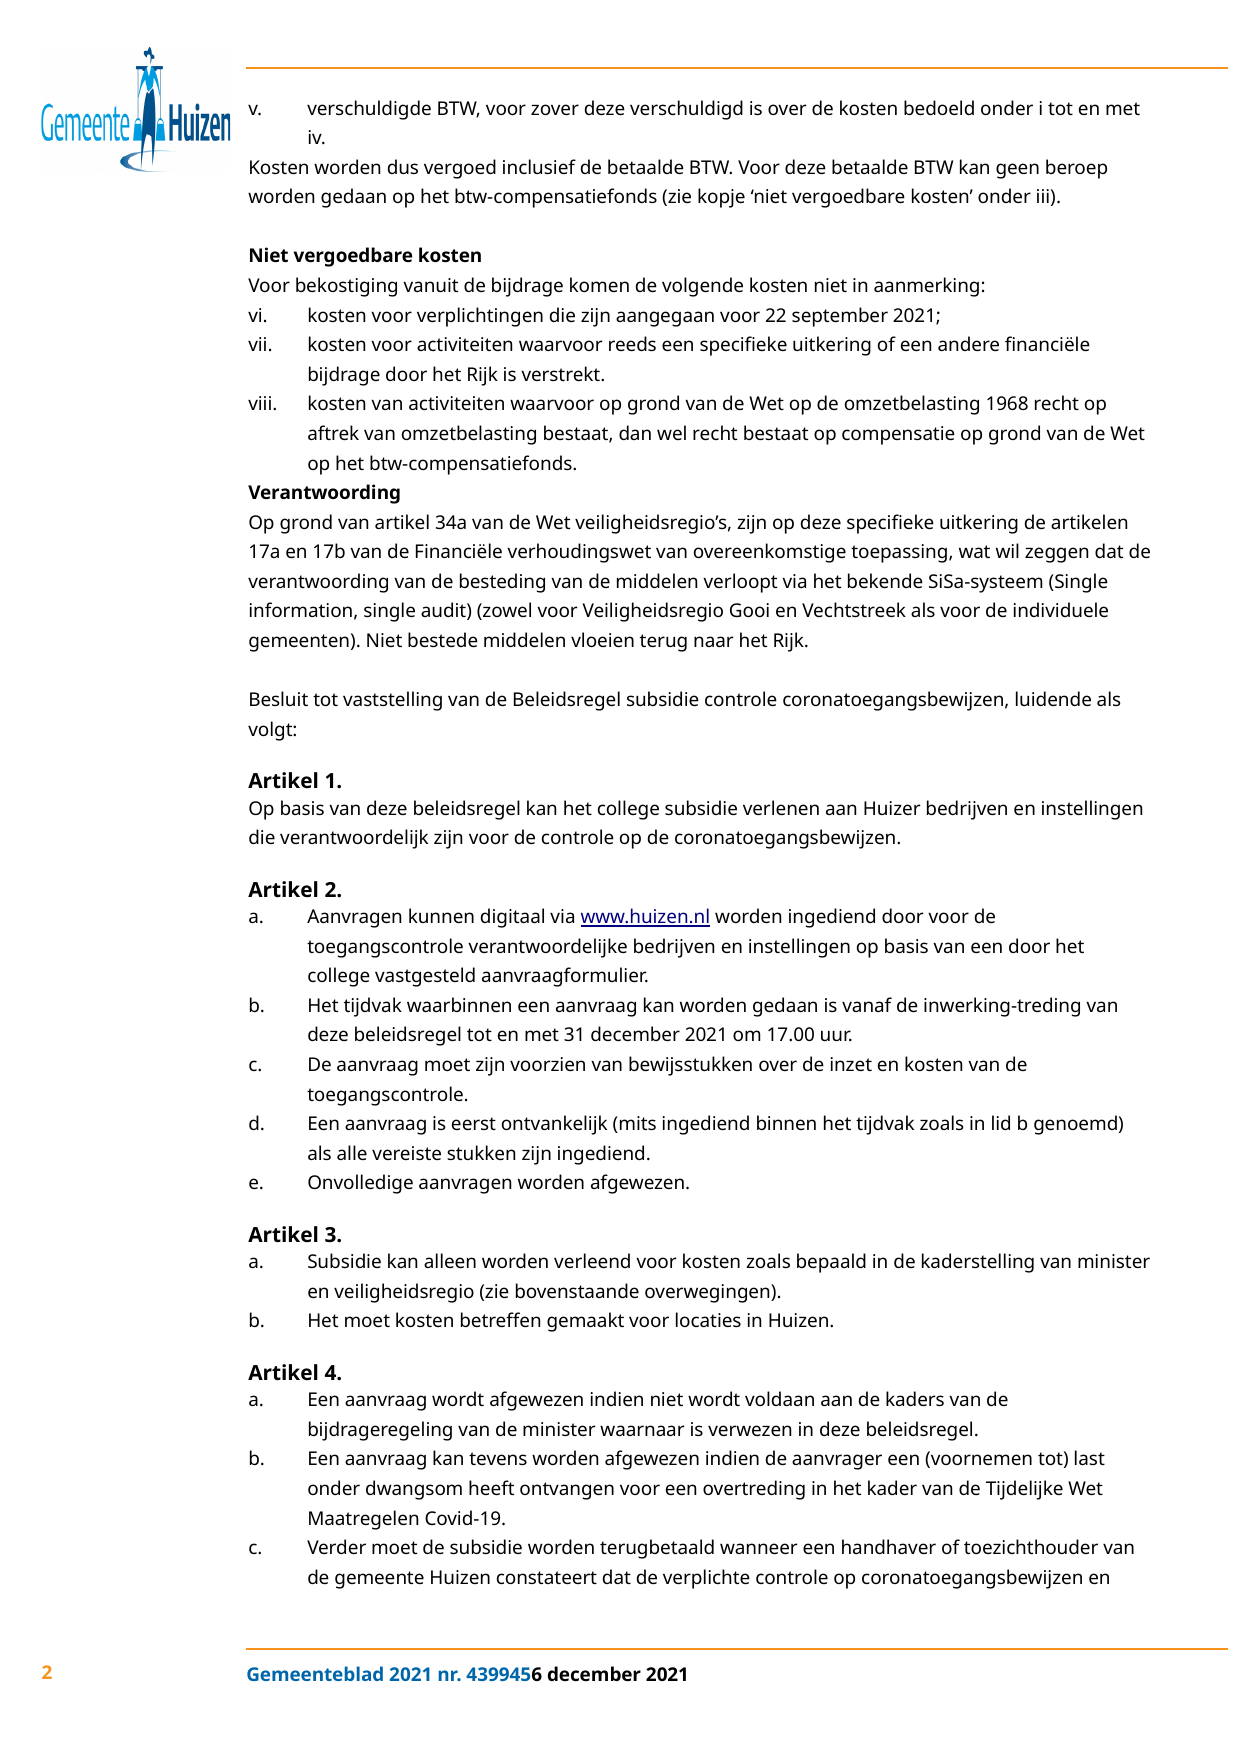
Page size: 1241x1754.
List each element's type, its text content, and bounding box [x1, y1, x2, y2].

list kosten van activiteiten waarvoor op grond van de Wet op de omzetbelasting 1968 recht op aftrek van omzetbelasting bestaat, dan wel recht bestaat op compensatie op grond van de Wet op het btw-compensatiefonds. [248, 391, 1152, 476]
list kosten voor verplichtingen die zijn aangegaan voor 22 september 2021; [248, 302, 1152, 328]
text Niet vergoedbare kosten [248, 243, 1152, 268]
text Artikel 2. [248, 875, 1152, 903]
text Op grond van artikel 34a van de Wet veiligheidsregio’s, zijn op deze specifieke uitkering de artikelen 17a en 17b van de Financiële verhoudingswet van overeenkomstige toepassing, wat wil zeggen dat de verantwoording van de besteding van de middelen verloopt via het bekende SiSa-systeem (Single information, single audit) (zowel voor Veiligheidsregio Gooi en Vechtstreek als voor de individuele gemeenten). Niet bestede middelen vloeien terug naar het Rijk. [248, 509, 1152, 653]
text Verantwoording [248, 479, 1152, 505]
text Kosten worden dus vergoed inclusief de betaalde BTW. Voor deze betaalde BTW kan geen beroep worden gedaan op het btw-compensatiefonds (zie kopje ‘niet vergoedbare kosten’ onder iii). [248, 154, 1152, 209]
list kosten voor activiteiten waarvoor reeds een specifieke uitkering of een andere financiële bijdrage door het Rijk is verstrekt. [248, 331, 1152, 387]
list Een aanvraag wordt afgewezen indien niet wordt voldaan aan de kaders van de bijdrageregeling van de minister waarnaar is verwezen in deze beleidsregel. [248, 1386, 1152, 1442]
list Een aanvraag is eerst ontvankelijk (mits ingediend binnen het tijdvak zoals in lid b genoemd) als alle vereiste stukken zijn ingediend. [248, 1110, 1152, 1166]
text Voor bekostiging vanuit de bijdrage komen de volgende kosten niet in aanmerking: [248, 272, 1152, 298]
list Het moet kosten betreffen gemaakt voor locaties in Huizen. [248, 1308, 1152, 1333]
text Besluit tot vaststelling van de Beleidsregel subsidie controle coronatoegangsbewijzen, luidende als volgt: [248, 686, 1152, 742]
text Artikel 4. [248, 1358, 1152, 1386]
text Artikel 1. [248, 766, 1152, 795]
list Het tijdvak waarbinnen een aanvraag kan worden gedaan is vanaf de inwerking-treding van deze beleidsregel tot en met 31 december 2021 om 17.00 uur. [248, 992, 1152, 1047]
list Subsidie kan alleen worden verleend voor kosten zoals bepaald in de kaderstelling van minister en veiligheidsregio (zie bovenstaande overwegingen). [248, 1248, 1152, 1304]
text Op basis van deze beleidsregel kan het college subsidie verlenen aan Huizer bedrijven en instellingen die verantwoordelijk zijn voor de controle op de coronatoegangsbewijzen. [248, 795, 1152, 850]
list De aanvraag moet zijn voorzien van bewijsstukken over de inzet en kosten van de toegangscontrole. [248, 1051, 1152, 1107]
list verschuldigde BTW, voor zover deze verschuldigd is over de kosten bedoeld onder i tot en met iv. [248, 95, 1152, 150]
list Onvolledige aanvragen worden afgewezen. [248, 1169, 1152, 1195]
list Een aanvraag kan tevens worden afgewezen indien de aanvrager een (voornemen tot) last onder dwangsom heeft ontvangen voor een overtreding in het kader van de Tijdelijke Wet Maatregelen Covid-19. [248, 1446, 1152, 1531]
picture [41, 47, 231, 172]
list Aanvragen kunnen digitaal via www.huizen.nl worden ingediend door voor de toegangscontrole verantwoordelijke bedrijven en instellingen op basis van een door het college vastgesteld aanvraagformulier. [248, 903, 1152, 988]
text Artikel 3. [248, 1220, 1152, 1248]
list Verder moet de subsidie worden terugbetaald wanneer een handhaver of toezichthouder van de gemeente Huizen constateert dat de verplichte controle op coronatoegangsbewijzen en [248, 1534, 1152, 1590]
